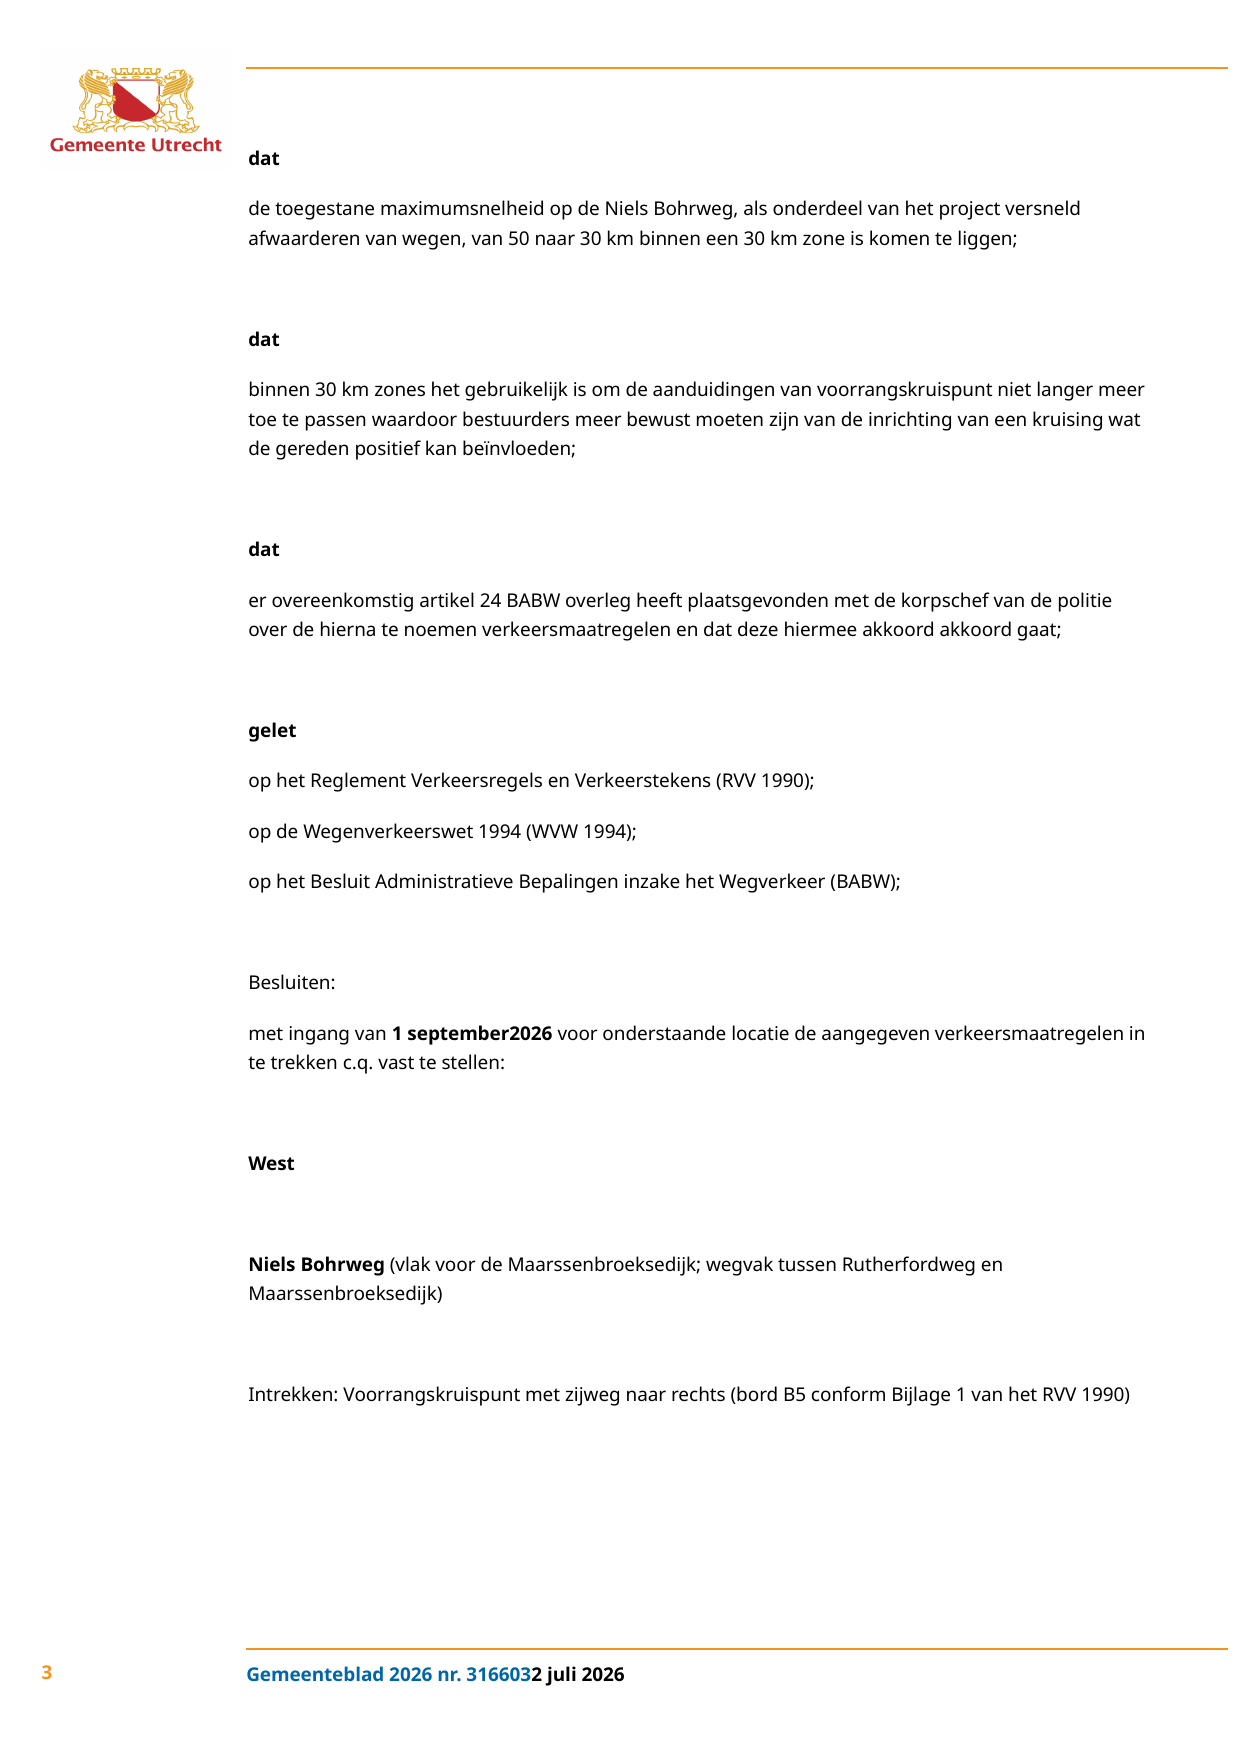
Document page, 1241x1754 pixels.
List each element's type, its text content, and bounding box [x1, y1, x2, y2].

text West [248, 1150, 1152, 1176]
text op de Wegenverkeerswet 1994 (WVW 1994); [248, 818, 1152, 844]
text gelet [248, 717, 1152, 743]
text binnen 30 km zones het gebruikelijk is om de aanduidingen van voorrangskruispunt niet langer meer toe te passen waardoor bestuurders meer bewust moeten zijn van de inrichting van een kruising wat de gereden positief kan beïnvloeden; [248, 376, 1152, 461]
text Besluiten: [248, 969, 1152, 995]
text dat [248, 536, 1152, 562]
text dat [248, 326, 1152, 352]
text op het Reglement Verkeersregels en Verkeerstekens (RVV 1990); [248, 768, 1152, 793]
text met ingang van 1 september2026 voor onderstaande locatie de aangegeven verkeersmaatregelen in te trekken c.q. vast te stellen: [248, 1020, 1152, 1075]
text dat [248, 145, 1152, 171]
text Intrekken: Voorrangskruispunt met zijweg naar rechts (bord B5 conform Bijlage 1 van het RVV 1990) [248, 1381, 1152, 1407]
text de toegestane maximumsnelheid op de Niels Bohrweg, als onderdeel van het project versneld afwaarderen van wegen, van 50 naar 30 km binnen een 30 km zone is komen te liggen; [248, 196, 1152, 251]
picture [41, 47, 231, 172]
text er overeenkomstig artikel 24 BABW overleg heeft plaatsgevonden met de korpschef van de politie over de hierna te noemen verkeersmaatregelen en dat deze hiermee akkoord akkoord gaat; [248, 587, 1152, 642]
text op het Besluit Administratieve Bepalingen inzake het Wegverkeer (BABW); [248, 868, 1152, 894]
text Niels Bohrweg (vlak voor de Maarssenbroeksedijk; wegvak tussen Rutherfordweg en Maarssenbroeksedijk) [248, 1251, 1152, 1306]
